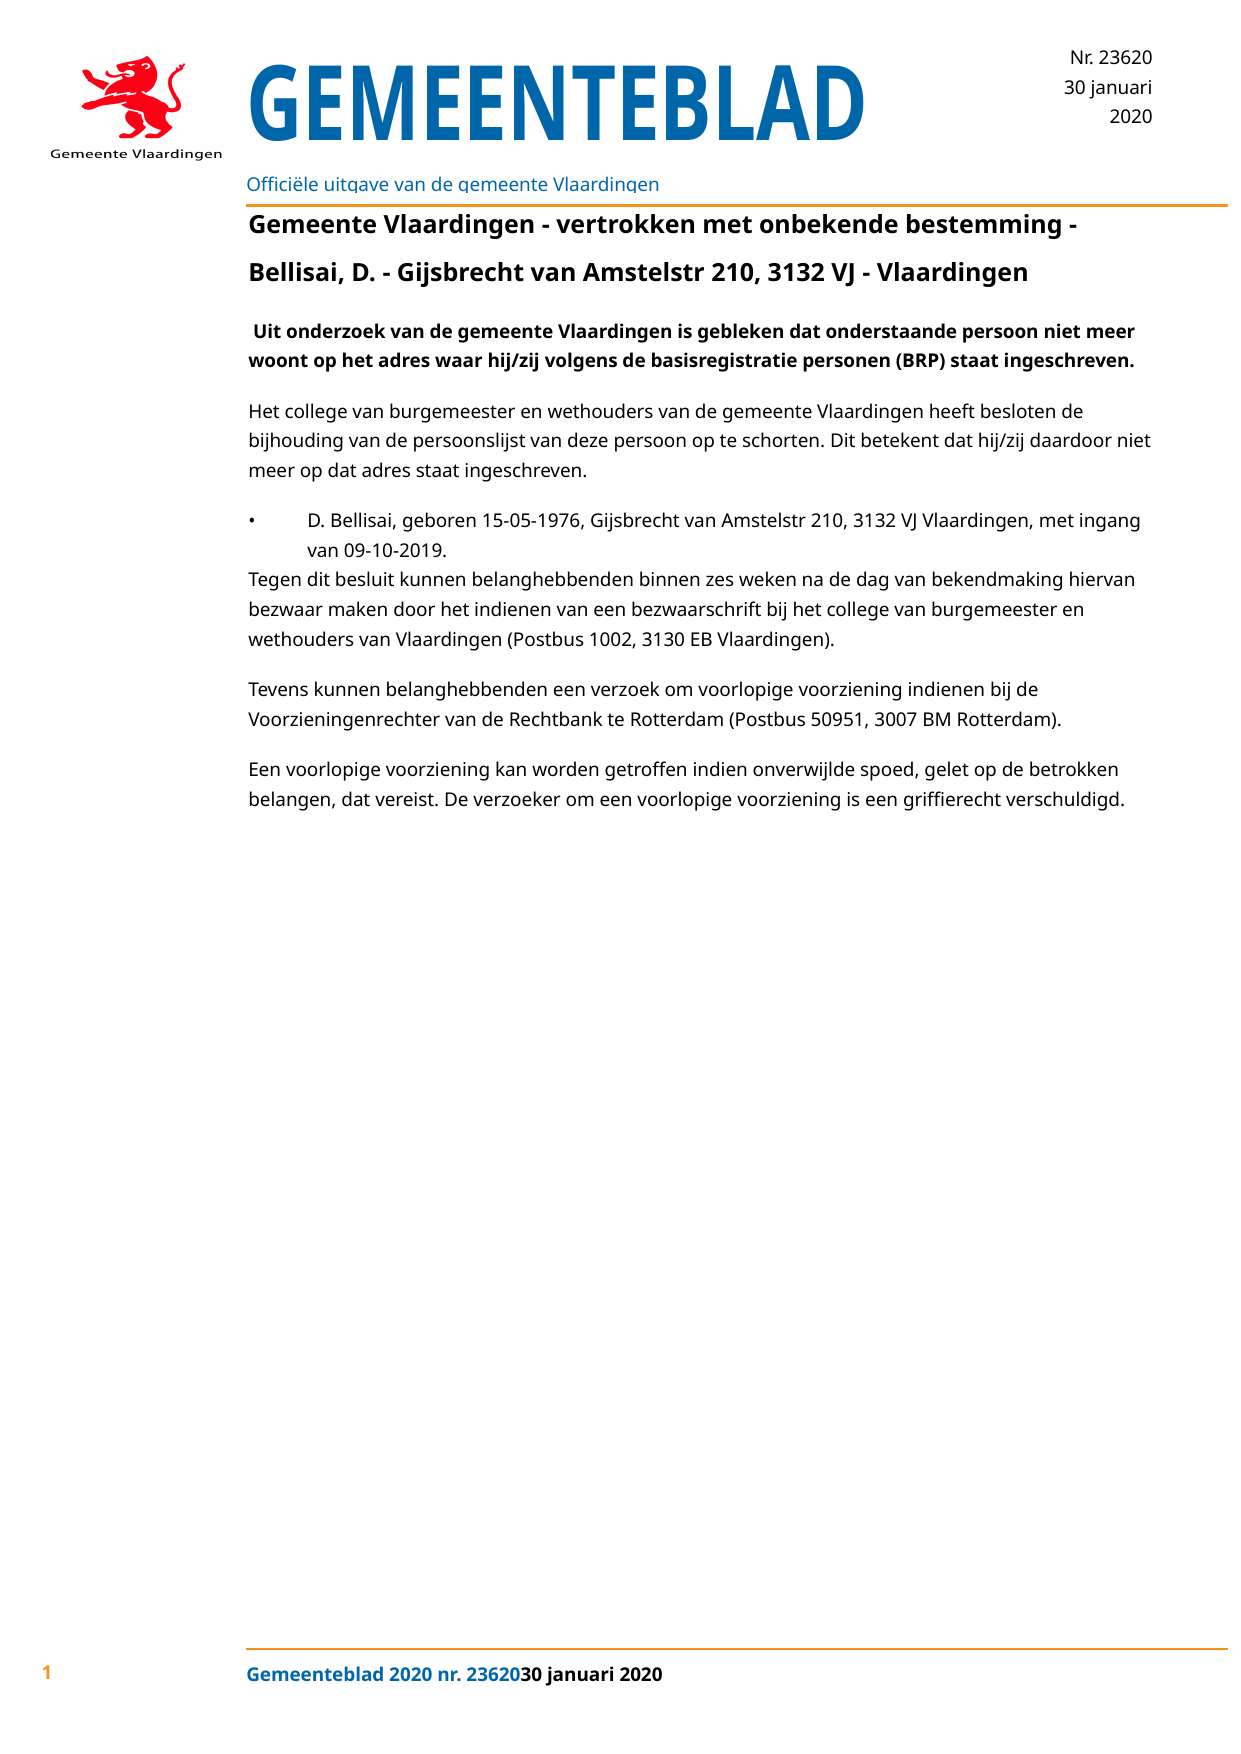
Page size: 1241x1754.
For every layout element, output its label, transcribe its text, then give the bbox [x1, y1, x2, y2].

text Gemeente Vlaardingen - vertrokken met onbekende bestemming - Bellisai, D. - Gijsbrecht van Amstelstr 210, 3132 VJ - Vlaardingen [248, 207, 1152, 288]
text Tevens kunnen belanghebbenden een verzoek om voorlopige voorziening indienen bij de Voorzieningenrechter van de Rechtbank te Rotterdam (Postbus 50951, 3007 BM Rotterdam). [248, 676, 1152, 732]
list D. Bellisai, geboren 15-05-1976, Gijsbrecht van Amstelstr 210, 3132 VJ Vlaardingen, met ingang van 09-10-2019. [248, 507, 1152, 563]
picture [41, 47, 231, 172]
text Tegen dit besluit kunnen belanghebbenden binnen zes weken na de dag van bekendmaking hiervan bezwaar maken door het indienen van een bezwaarschrift bij het college van burgemeester en wethouders van Vlaardingen (Postbus 1002, 3130 EB Vlaardingen). [248, 567, 1152, 652]
text Een voorlopige voorziening kan worden getroffen indien onverwijlde spoed, gelet op de betrokken belangen, dat vereist. De verzoeker om een voorlopige voorziening is een griffierecht verschuldigd. [248, 756, 1152, 812]
text Uit onderzoek van de gemeente Vlaardingen is gebleken dat onderstaande persoon niet meer woont op het adres waar hij/zij volgens de basisregistratie personen (BRP) staat ingeschreven. [248, 318, 1152, 373]
text Het college van burgemeester en wethouders van de gemeente Vlaardingen heeft besloten de bijhouding van de persoonslijst van deze persoon op te schorten. Dit betekent dat hij/zij daardoor niet meer op dat adres staat ingeschreven. [248, 398, 1152, 483]
